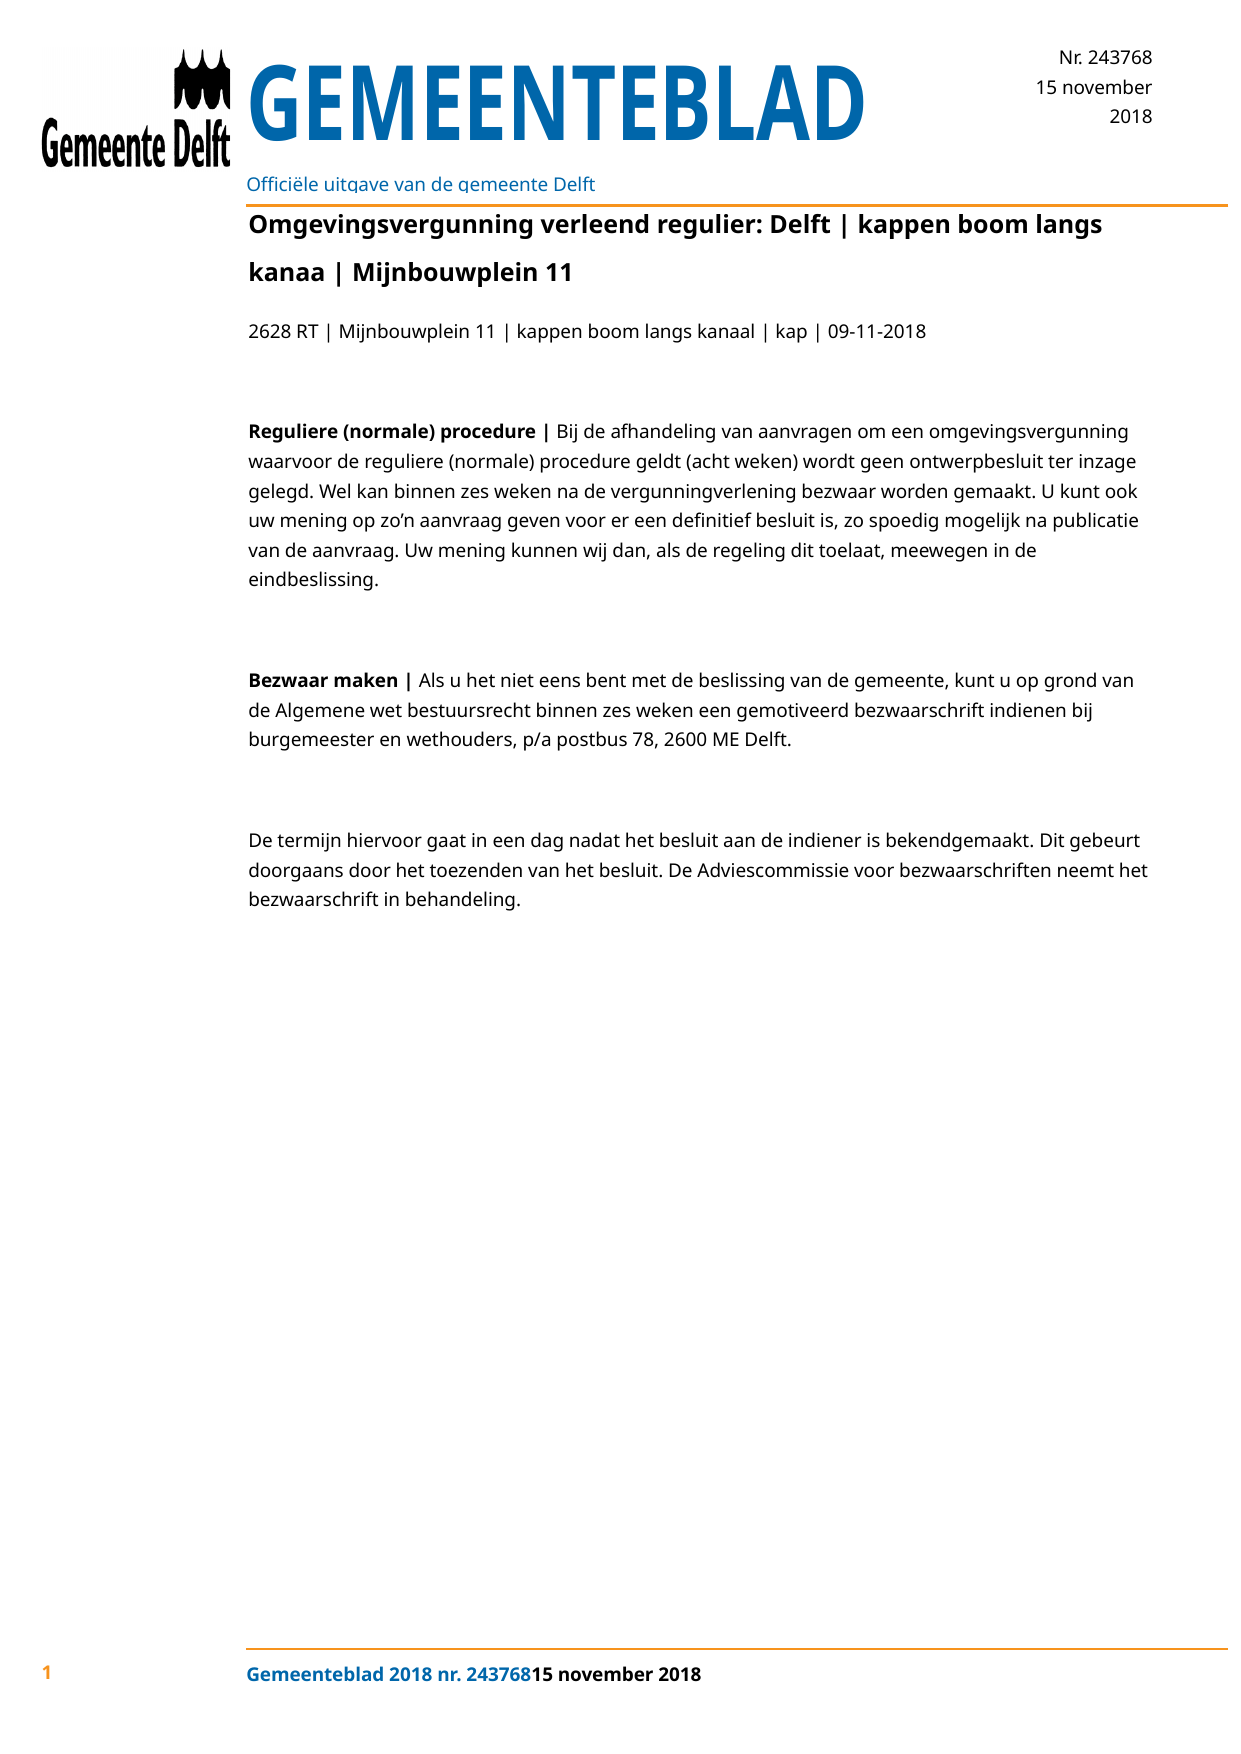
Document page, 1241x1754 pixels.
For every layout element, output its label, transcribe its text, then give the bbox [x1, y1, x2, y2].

text Omgevingsvergunning verleend regulier: Delft | kappen boom langs kanaa | Mijnbouwplein 11 [248, 207, 1152, 288]
text Reguliere (normale) procedure | Bij de afhandeling van aanvragen om een omgevingsvergunning waarvoor de reguliere (normale) procedure geldt (acht weken) wordt geen ontwerpbesluit ter inzage gelegd. Wel kan binnen zes weken na de vergunningverlening bezwaar worden gemaakt. U kunt ook uw mening op zo’n aanvraag geven voor er een definitief besluit is, zo spoedig mogelijk na publicatie van de aanvraag. Uw mening kunnen wij dan, als de regeling dit toelaat, meewegen in de eindbeslissing. [248, 419, 1152, 592]
text Bezwaar maken | Als u het niet eens bent met de beslissing van de gemeente, kunt u op grond van de Algemene wet bestuursrecht binnen zes weken een gemotiveerd bezwaarschrift indienen bij burgemeester en wethouders, p/a postbus 78, 2600 ME Delft. [248, 667, 1152, 752]
text 2628 RT | Mijnbouwplein 11 | kappen boom langs kanaal | kap | 09-11-2018 [248, 318, 1152, 344]
picture [41, 47, 231, 172]
text De termijn hiervoor gaat in een dag nadat het besluit aan de indiener is bekendgemaakt. Dit gebeurt doorgaans door het toezenden van het besluit. De Adviescommissie voor bezwaarschriften neemt het bezwaarschrift in behandeling. [248, 827, 1152, 912]
